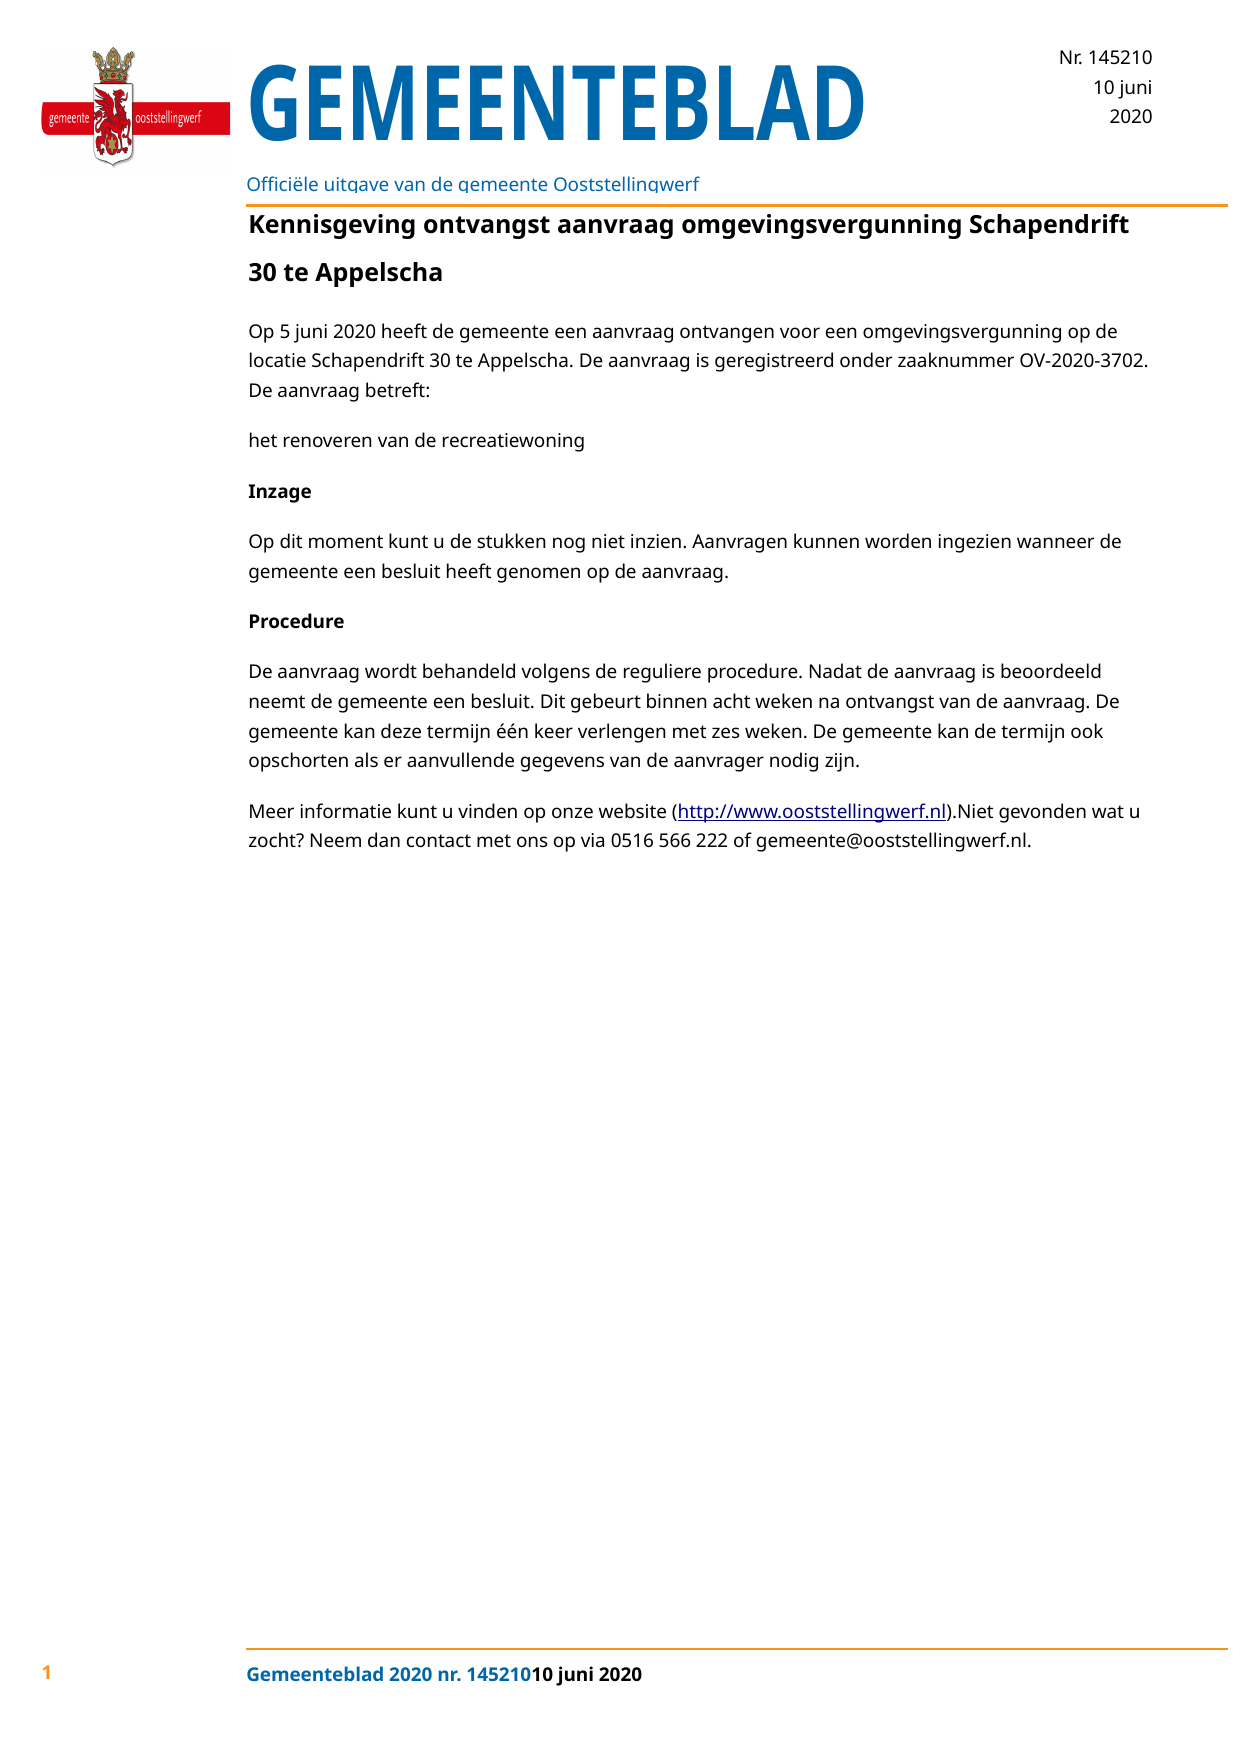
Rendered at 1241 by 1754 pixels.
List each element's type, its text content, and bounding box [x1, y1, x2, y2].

text Kennisgeving ontvangst aanvraag omgevingsvergunning Schapendrift 30 te Appelscha [248, 207, 1152, 288]
text Op dit moment kunt u de stukken nog niet inzien. Aanvragen kunnen worden ingezien wanneer de gemeente een besluit heeft genomen op de aanvraag. [248, 528, 1152, 584]
picture [41, 47, 231, 172]
text het renoveren van de recreatiewoning [248, 427, 1152, 453]
text Inzage [248, 478, 1152, 504]
text Meer informatie kunt u vinden op onze website (http://www.ooststellingwerf.nl).Niet gevonden wat u zocht? Neem dan contact met ons op via 0516 566 222 of gemeente@ooststellingwerf.nl. [248, 798, 1152, 853]
text De aanvraag wordt behandeld volgens de reguliere procedure. Nadat de aanvraag is beoordeeld neemt de gemeente een besluit. Dit gebeurt binnen acht weken na ontvangst van de aanvraag. De gemeente kan deze termijn één keer verlengen met zes weken. De gemeente kan de termijn ook opschorten als er aanvullende gegevens van de aanvrager nodig zijn. [248, 659, 1152, 773]
text Procedure [248, 608, 1152, 634]
text Op 5 juni 2020 heeft de gemeente een aanvraag ontvangen voor een omgevingsvergunning op de locatie Schapendrift 30 te Appelscha. De aanvraag is geregistreerd onder zaaknummer OV-2020-3702. De aanvraag betreft: [248, 318, 1152, 403]
